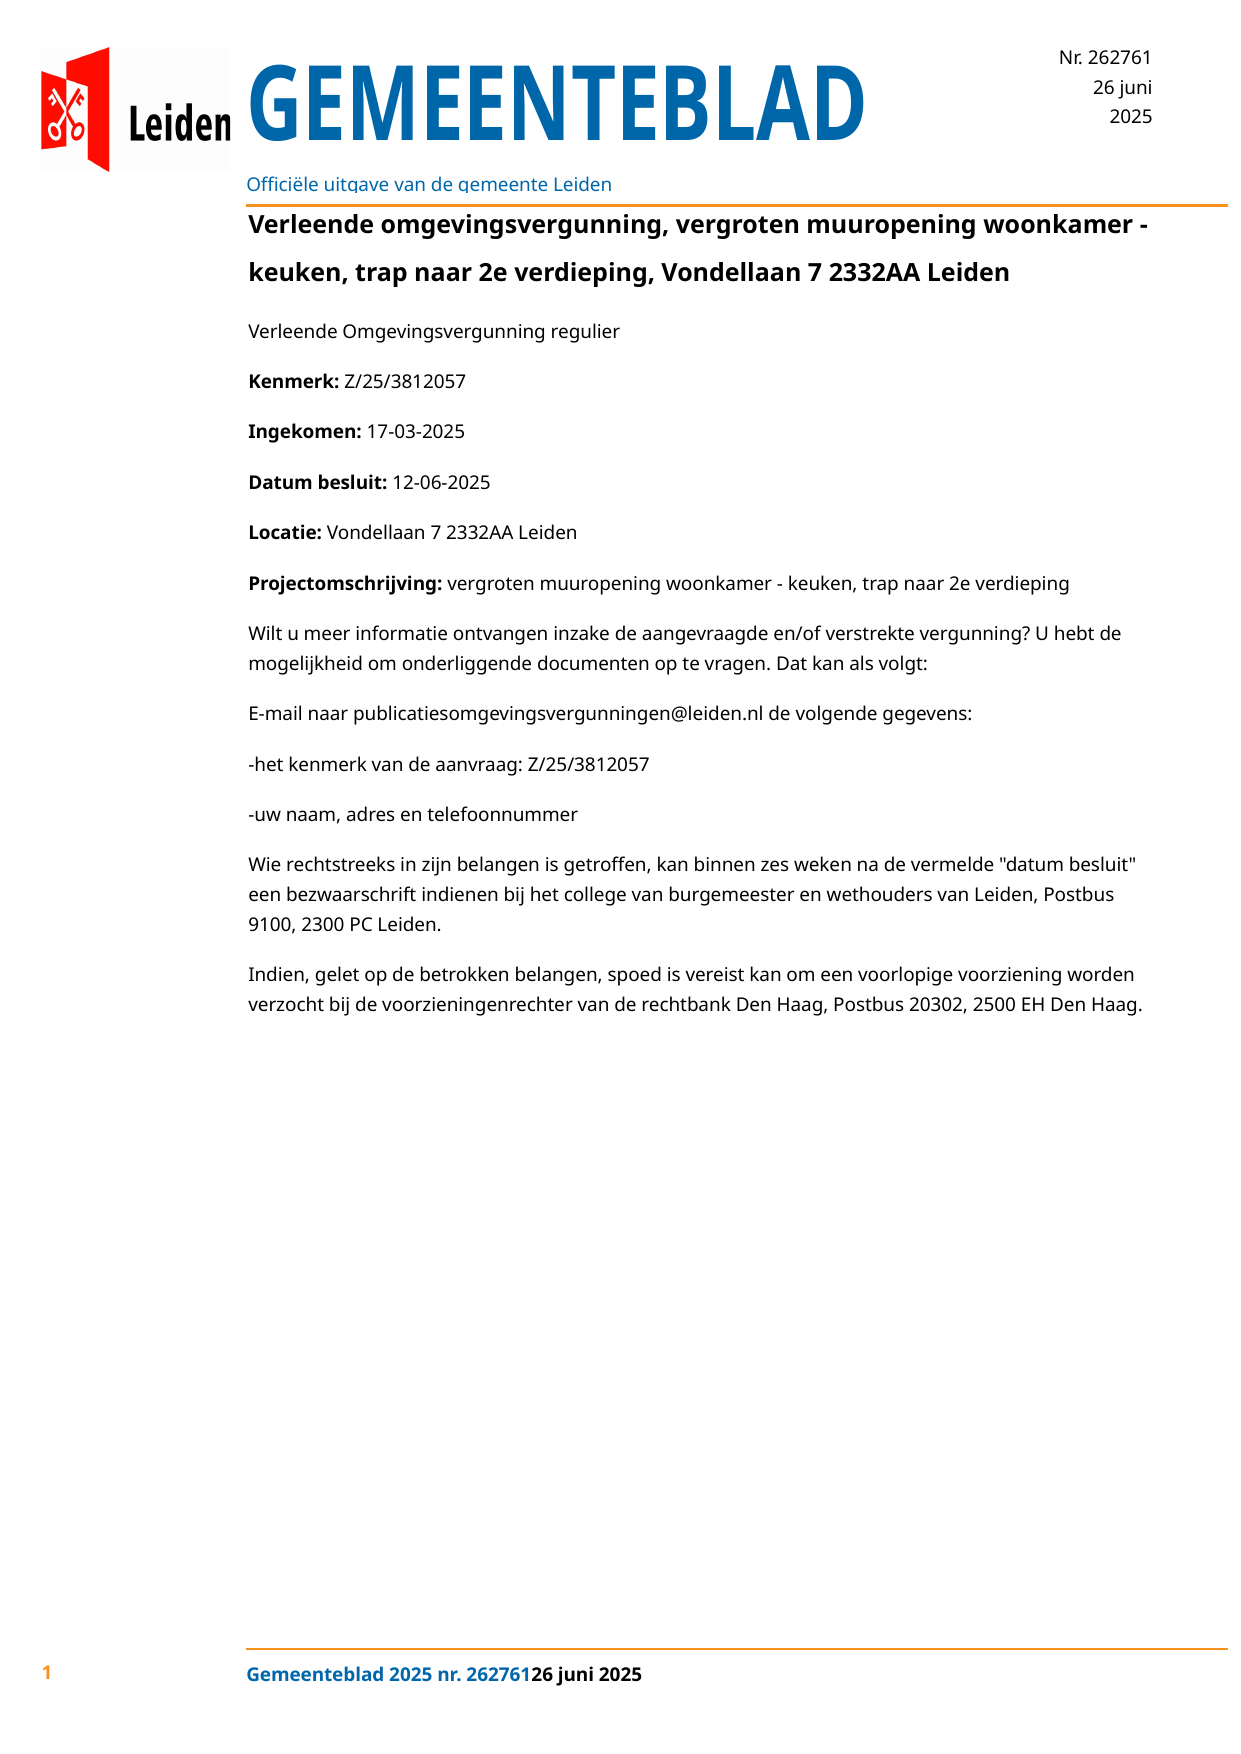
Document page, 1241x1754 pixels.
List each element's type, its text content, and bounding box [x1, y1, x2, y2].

text Projectomschrijving: vergroten muuropening woonkamer - keuken, trap naar 2e verdieping [248, 570, 1152, 596]
text Ingekomen: 17-03-2025 [248, 419, 1152, 444]
text Wilt u meer informatie ontvangen inzake de aangevraagde en/of verstrekte vergunning? U hebt de mogelijkheid om onderliggende documenten op te vragen. Dat kan als volgt: [248, 620, 1152, 676]
text -uw naam, adres en telefoonnummer [248, 801, 1152, 827]
text -het kenmerk van de aanvraag: Z/25/3812057 [248, 751, 1152, 777]
text Verleende omgevingsvergunning, vergroten muuropening woonkamer - keuken, trap naar 2e verdieping, Vondellaan 7 2332AA Leiden [248, 207, 1152, 288]
picture [41, 47, 231, 172]
text Kenmerk: Z/25/3812057 [248, 368, 1152, 394]
text Datum besluit: 12-06-2025 [248, 469, 1152, 495]
text E-mail naar publicatiesomgevingsvergunningen@leiden.nl de volgende gegevens: [248, 700, 1152, 726]
text Wie rechtstreeks in zijn belangen is getroffen, kan binnen zes weken na de vermelde "datum besluit" een bezwaarschrift indienen bij het college van burgemeester en wethouders van Leiden, Postbus 9100, 2300 PC Leiden. [248, 852, 1152, 937]
text Locatie: Vondellaan 7 2332AA Leiden [248, 519, 1152, 545]
text Verleende Omgevingsvergunning regulier [248, 318, 1152, 344]
text Indien, gelet op de betrokken belangen, spoed is vereist kan om een voorlopige voorziening worden verzocht bij de voorzieningenrechter van de rechtbank Den Haag, Postbus 20302, 2500 EH Den Haag. [248, 961, 1152, 1017]
